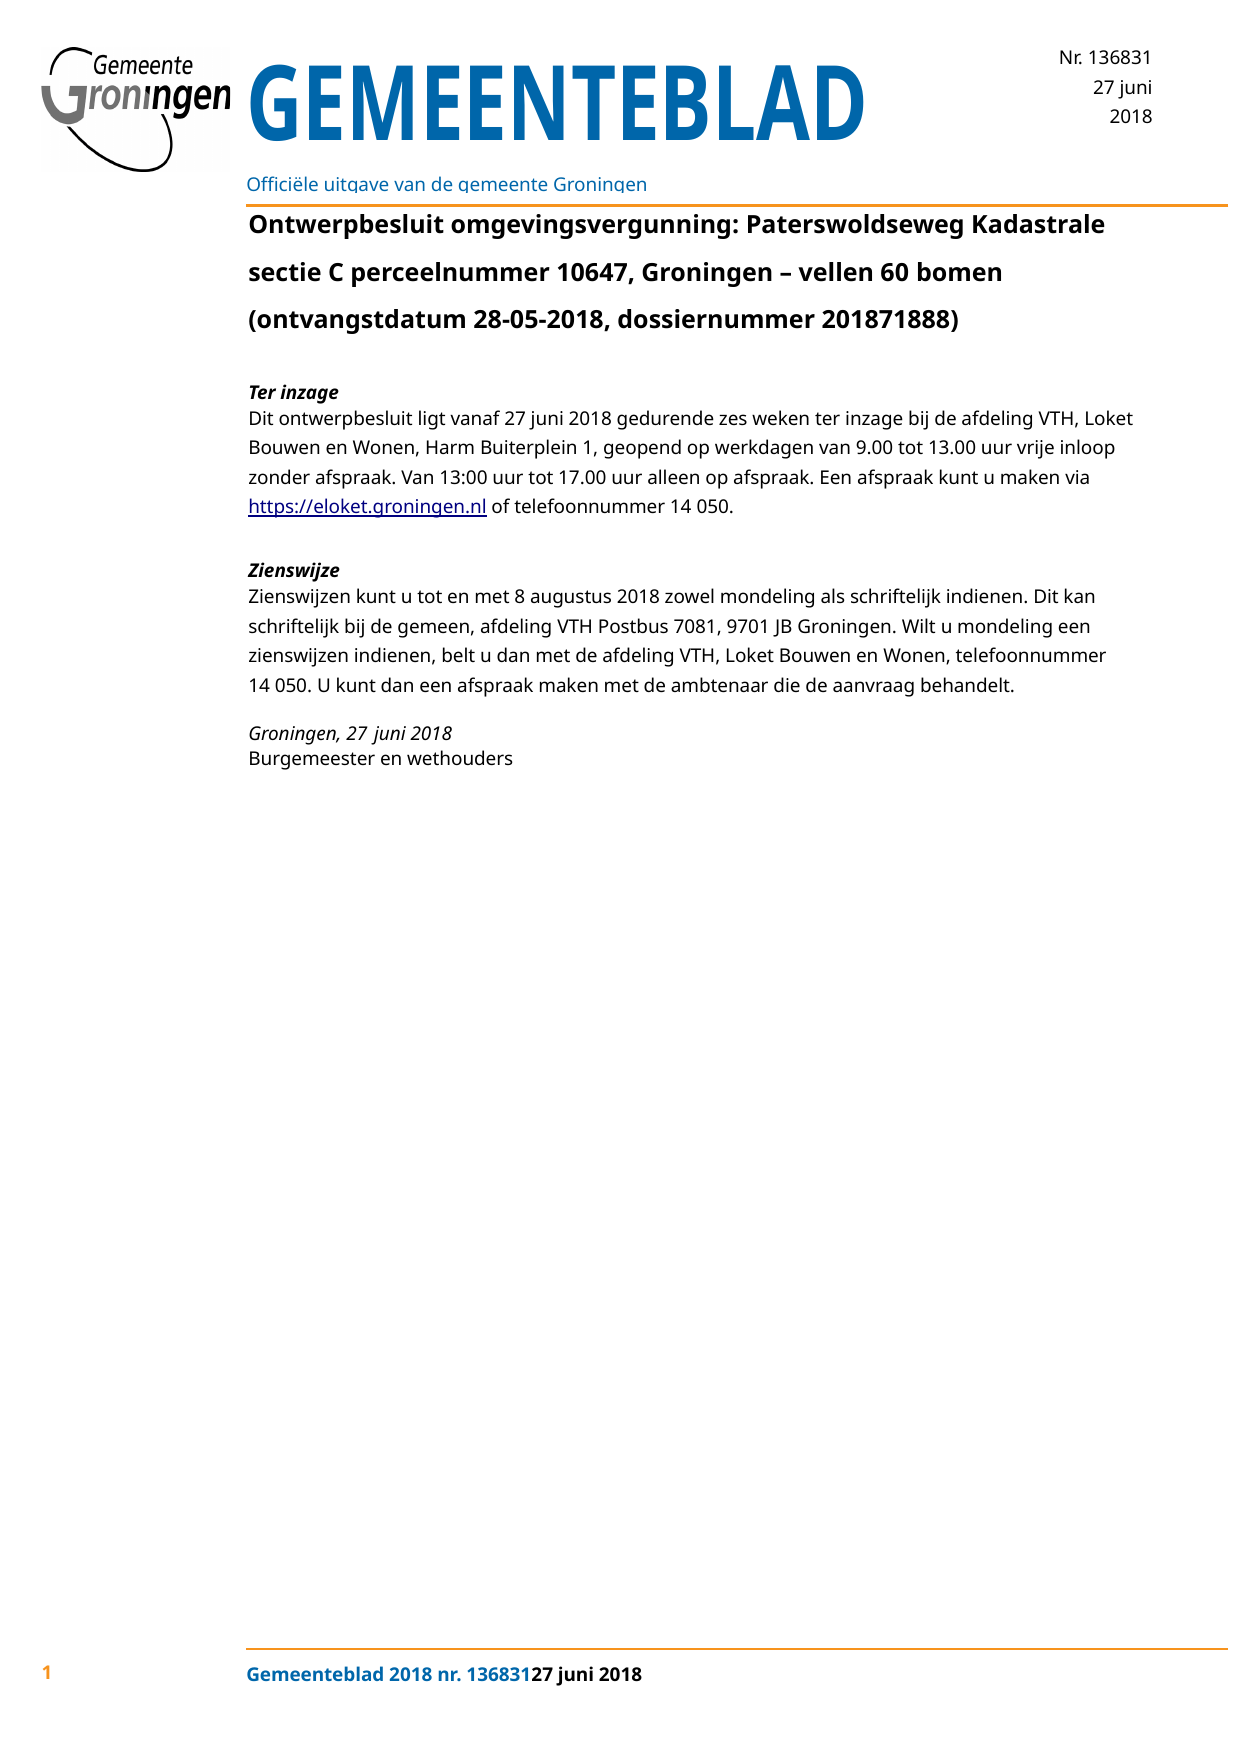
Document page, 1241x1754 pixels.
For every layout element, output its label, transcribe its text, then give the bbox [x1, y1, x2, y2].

text Zienswijzen kunt u tot en met 8 augustus 2018 zowel mondeling als schriftelijk indienen. Dit kan schriftelijk bij de gemeen, afdeling VTH Postbus 7081, 9701 JB Groningen. Wilt u mondeling een zienswijzen indienen, belt u dan met de afdeling VTH, Loket Bouwen en Wonen, telefoonnummer 14 050. U kunt dan een afspraak maken met de ambtenaar die de aanvraag behandelt. [248, 583, 1152, 698]
text Zienswijze [248, 557, 1152, 583]
text Groningen, 27 juni 2018 [248, 720, 1152, 746]
text Burgemeester en wethouders [248, 746, 1152, 771]
text Ontwerpbesluit omgevingsvergunning: Paterswoldseweg Kadastrale sectie C perceelnummer 10647, Groningen – vellen 60 bomen (ontvangstdatum 28-05-2018, dossiernummer 201871888) [248, 207, 1152, 336]
picture [41, 47, 231, 172]
text Ter inzage [248, 379, 1152, 405]
text Dit ontwerpbesluit ligt vanaf 27 juni 2018 gedurende zes weken ter inzage bij de afdeling VTH, Loket Bouwen en Wonen, Harm Buiterplein 1, geopend op werkdagen van 9.00 tot 13.00 uur vrije inloop zonder afspraak. Van 13:00 uur tot 17.00 uur alleen op afspraak. Een afspraak kunt u maken via https://eloket.groningen.nl of telefoonnummer 14 050. [248, 405, 1152, 519]
